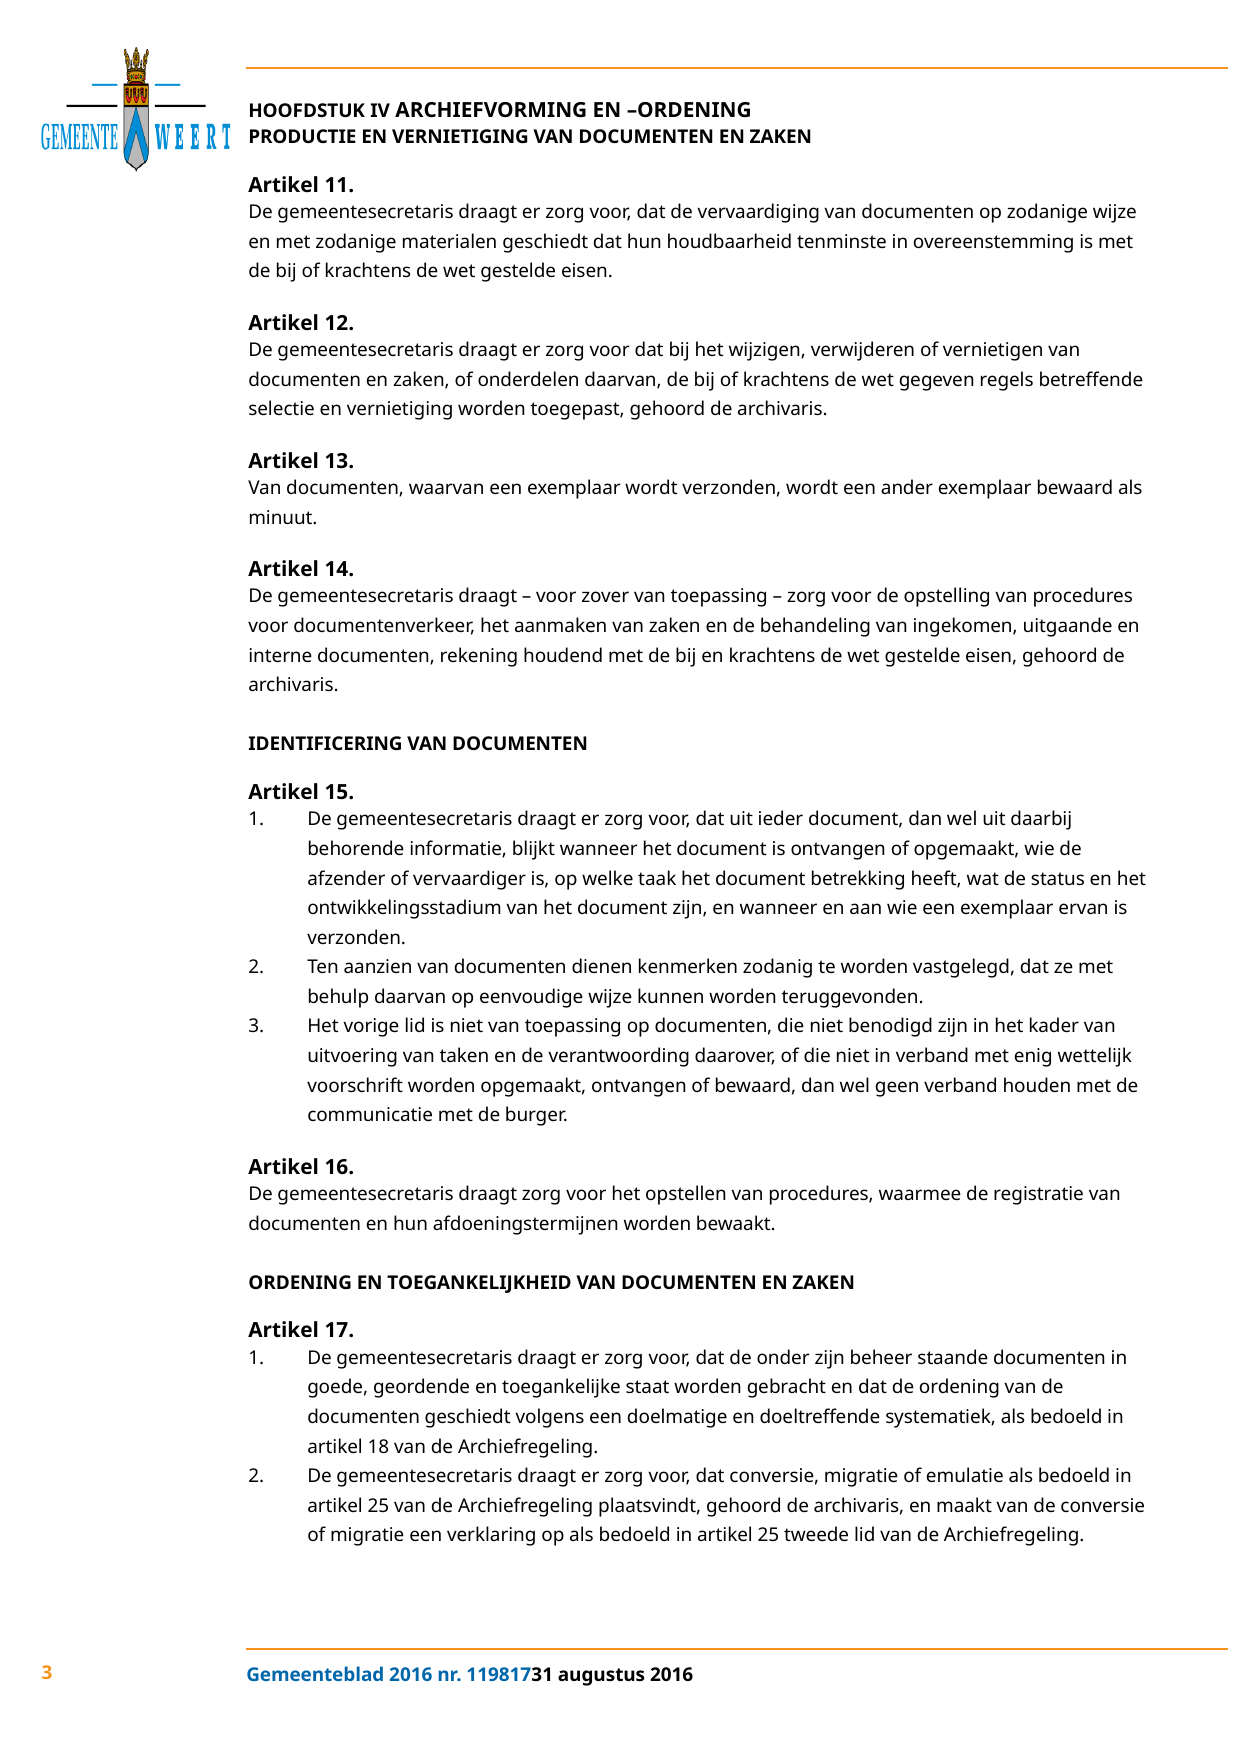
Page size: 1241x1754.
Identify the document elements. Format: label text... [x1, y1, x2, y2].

text Artikel 13. [248, 446, 1152, 474]
list De gemeentesecretaris draagt er zorg voor, dat uit ieder document, dan wel uit daarbij behorende informatie, blijkt wanneer het document is ontvangen of opgemaakt, wie de afzender of vervaardiger is, op welke taak het document betrekking heeft, wat de status en het ontwikkelingsstadium van het document zijn, en wanneer en aan wie een exemplaar ervan is verzonden. [248, 806, 1152, 950]
list Het vorige lid is niet van toepassing op documenten, die niet benodigd zijn in het kader van uitvoering van taken en de verantwoording daarover, of die niet in verband met enig wettelijk voorschrift worden opgemaakt, ontvangen of bewaard, dan wel geen verband houden met de communicatie met de burger. [248, 1013, 1152, 1127]
text ORDENING EN TOEGANKELIJKHEID VAN DOCUMENTEN EN ZAKEN [248, 1269, 1152, 1295]
text Artikel 12. [248, 308, 1152, 336]
text HOOFDSTUK IV ARCHIEFVORMING EN –ORDENING [248, 95, 1152, 123]
text De gemeentesecretaris draagt – voor zover van toepassing – zorg voor de opstelling van procedures voor documentenverkeer, het aanmaken van zaken en de behandeling van ingekomen, uitgaande en interne documenten, rekening houdend met de bij en krachtens de wet gestelde eisen, gehoord de archivaris. [248, 583, 1152, 697]
list De gemeentesecretaris draagt er zorg voor, dat conversie, migratie of emulatie als bedoeld in artikel 25 van de Archiefregeling plaatsvindt, gehoord de archivaris, en maakt van de conversie of migratie een verklaring op als bedoeld in artikel 25 tweede lid van de Archiefregeling. [248, 1462, 1152, 1547]
text Artikel 11. [248, 170, 1152, 198]
text De gemeentesecretaris draagt er zorg voor dat bij het wijzigen, verwijderen of vernietigen van documenten en zaken, of onderdelen daarvan, de bij of krachtens de wet gegeven regels betreffende selectie en vernietiging worden toegepast, gehoord de archivaris. [248, 336, 1152, 421]
text Van documenten, waarvan een exemplaar wordt verzonden, wordt een ander exemplaar bewaard als minuut. [248, 474, 1152, 529]
text Artikel 17. [248, 1316, 1152, 1344]
list De gemeentesecretaris draagt er zorg voor, dat de onder zijn beheer staande documenten in goede, geordende en toegankelijke staat worden gebracht en dat de ordening van de documenten geschiedt volgens een doelmatige en doeltreffende systematiek, als bedoeld in artikel 18 van de Archiefregeling. [248, 1344, 1152, 1458]
text IDENTIFICERING VAN DOCUMENTEN [248, 731, 1152, 756]
text Artikel 14. [248, 554, 1152, 583]
text De gemeentesecretaris draagt zorg voor het opstellen van procedures, waarmee de registratie van documenten en hun afdoeningstermijnen worden bewaakt. [248, 1180, 1152, 1236]
text Artikel 15. [248, 777, 1152, 806]
text Artikel 16. [248, 1152, 1152, 1180]
text De gemeentesecretaris draagt er zorg voor, dat de vervaardiging van documenten op zodanige wijze en met zodanige materialen geschiedt dat hun houdbaarheid tenminste in overeenstemming is met de bij of krachtens de wet gestelde eisen. [248, 198, 1152, 283]
picture [41, 47, 231, 172]
text PRODUCTIE EN VERNIETIGING VAN DOCUMENTEN EN ZAKEN [248, 123, 1152, 149]
list Ten aanzien van documenten dienen kenmerken zodanig te worden vastgelegd, dat ze met behulp daarvan op eenvoudige wijze kunnen worden teruggevonden. [248, 953, 1152, 1009]
